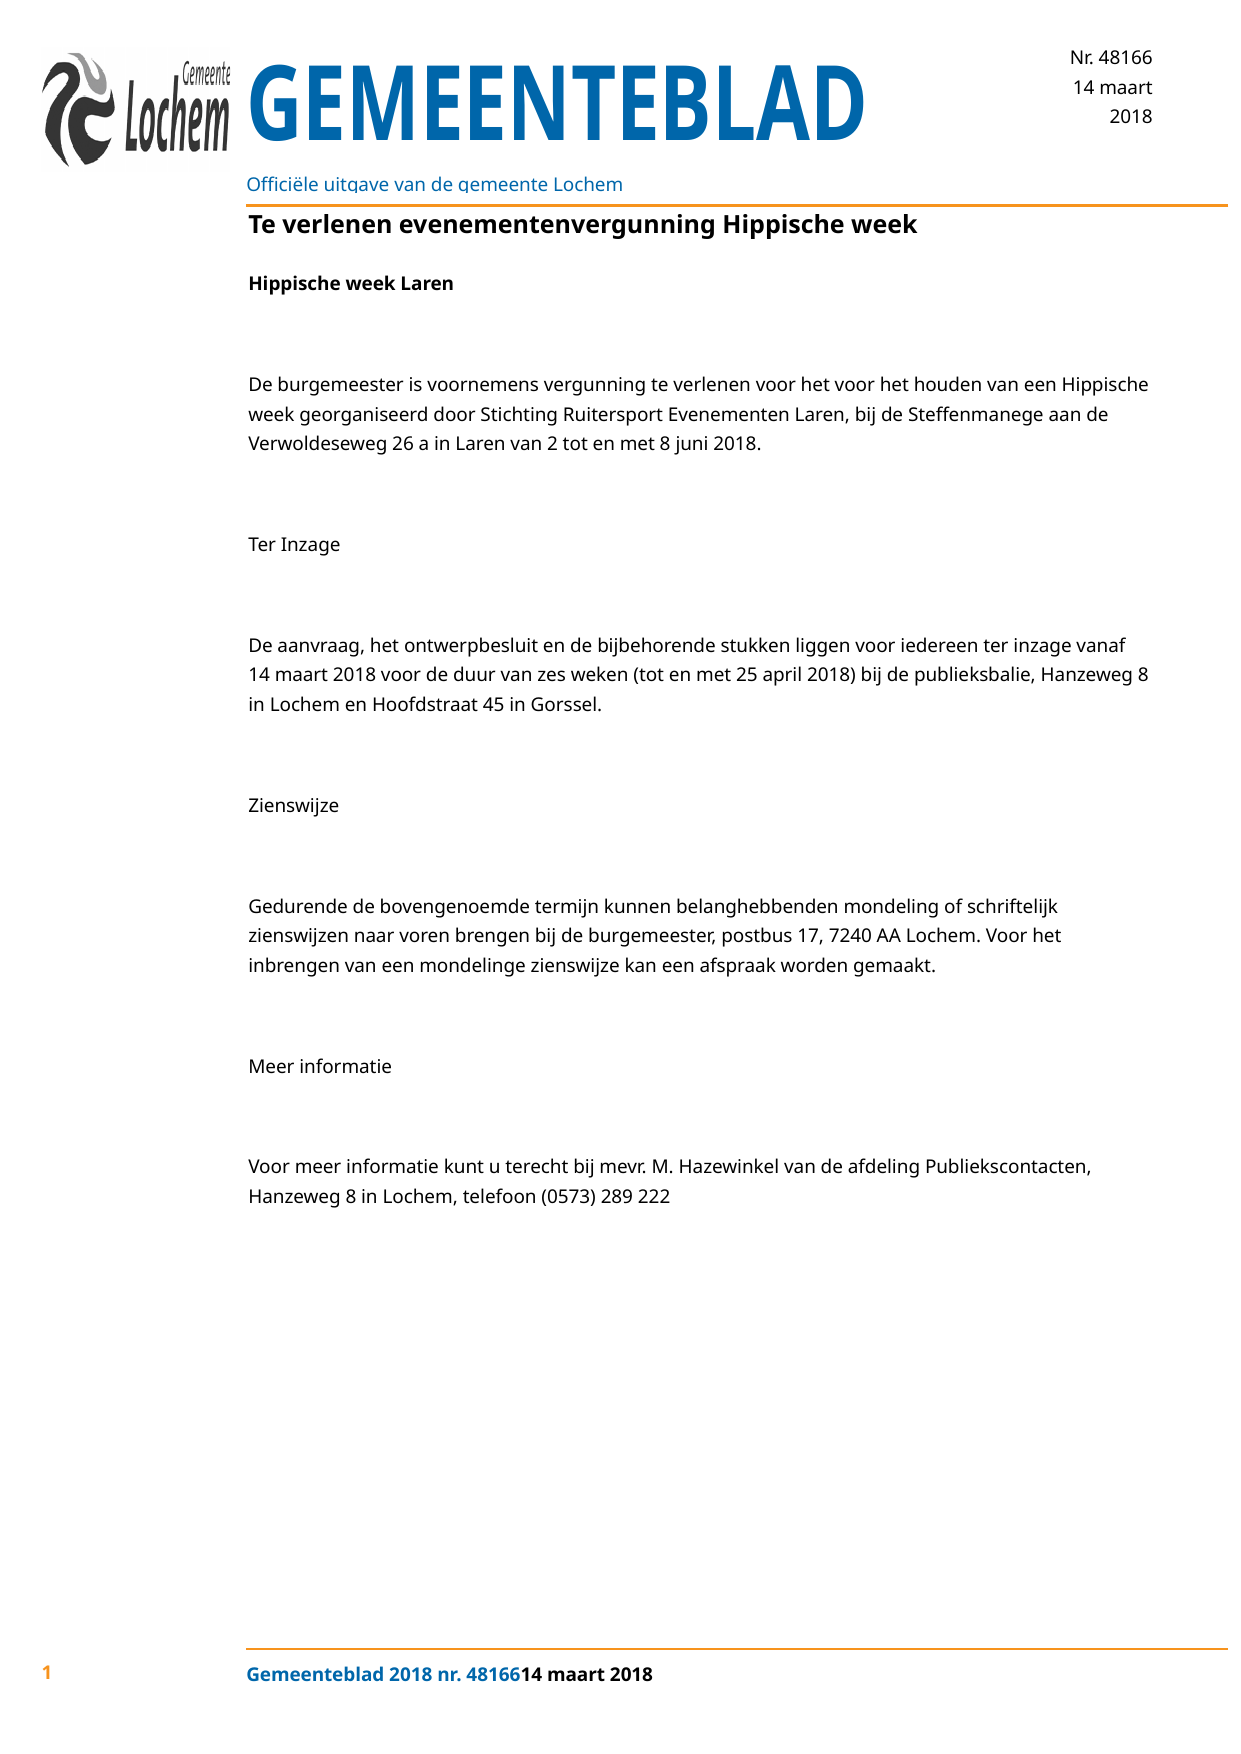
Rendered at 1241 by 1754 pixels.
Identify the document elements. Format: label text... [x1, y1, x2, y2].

text Voor meer informatie kunt u terecht bij mevr. M. Hazewinkel van de afdeling Publiekscontacten, Hanzeweg 8 in Lochem, telefoon (0573) 289 222 [248, 1154, 1152, 1209]
text Zienswijze [248, 792, 1152, 818]
text Meer informatie [248, 1053, 1152, 1078]
text Gedurende de bovengenoemde termijn kunnen belanghebbenden mondeling of schriftelijk zienswijzen naar voren brengen bij de burgemeester, postbus 17, 7240 AA Lochem. Voor het inbrengen van een mondelinge zienswijze kan een afspraak worden gemaakt. [248, 893, 1152, 978]
text Te verlenen evenementenvergunning Hippische week [248, 207, 1152, 241]
text Ter Inzage [248, 531, 1152, 557]
text Hippische week Laren [248, 270, 1152, 296]
picture [41, 47, 231, 172]
text De burgemeester is voornemens vergunning te verlenen voor het voor het houden van een Hippische week georganiseerd door Stichting Ruitersport Evenementen Laren, bij de Steffenmanege aan de Verwoldeseweg 26 a in Laren van 2 tot en met 8 juni 2018. [248, 371, 1152, 456]
text De aanvraag, het ontwerpbesluit en de bijbehorende stukken liggen voor iedereen ter inzage vanaf 14 maart 2018 voor de duur van zes weken (tot en met 25 april 2018) bij de publieksbalie, Hanzeweg 8 in Lochem en Hoofdstraat 45 in Gorssel. [248, 632, 1152, 717]
